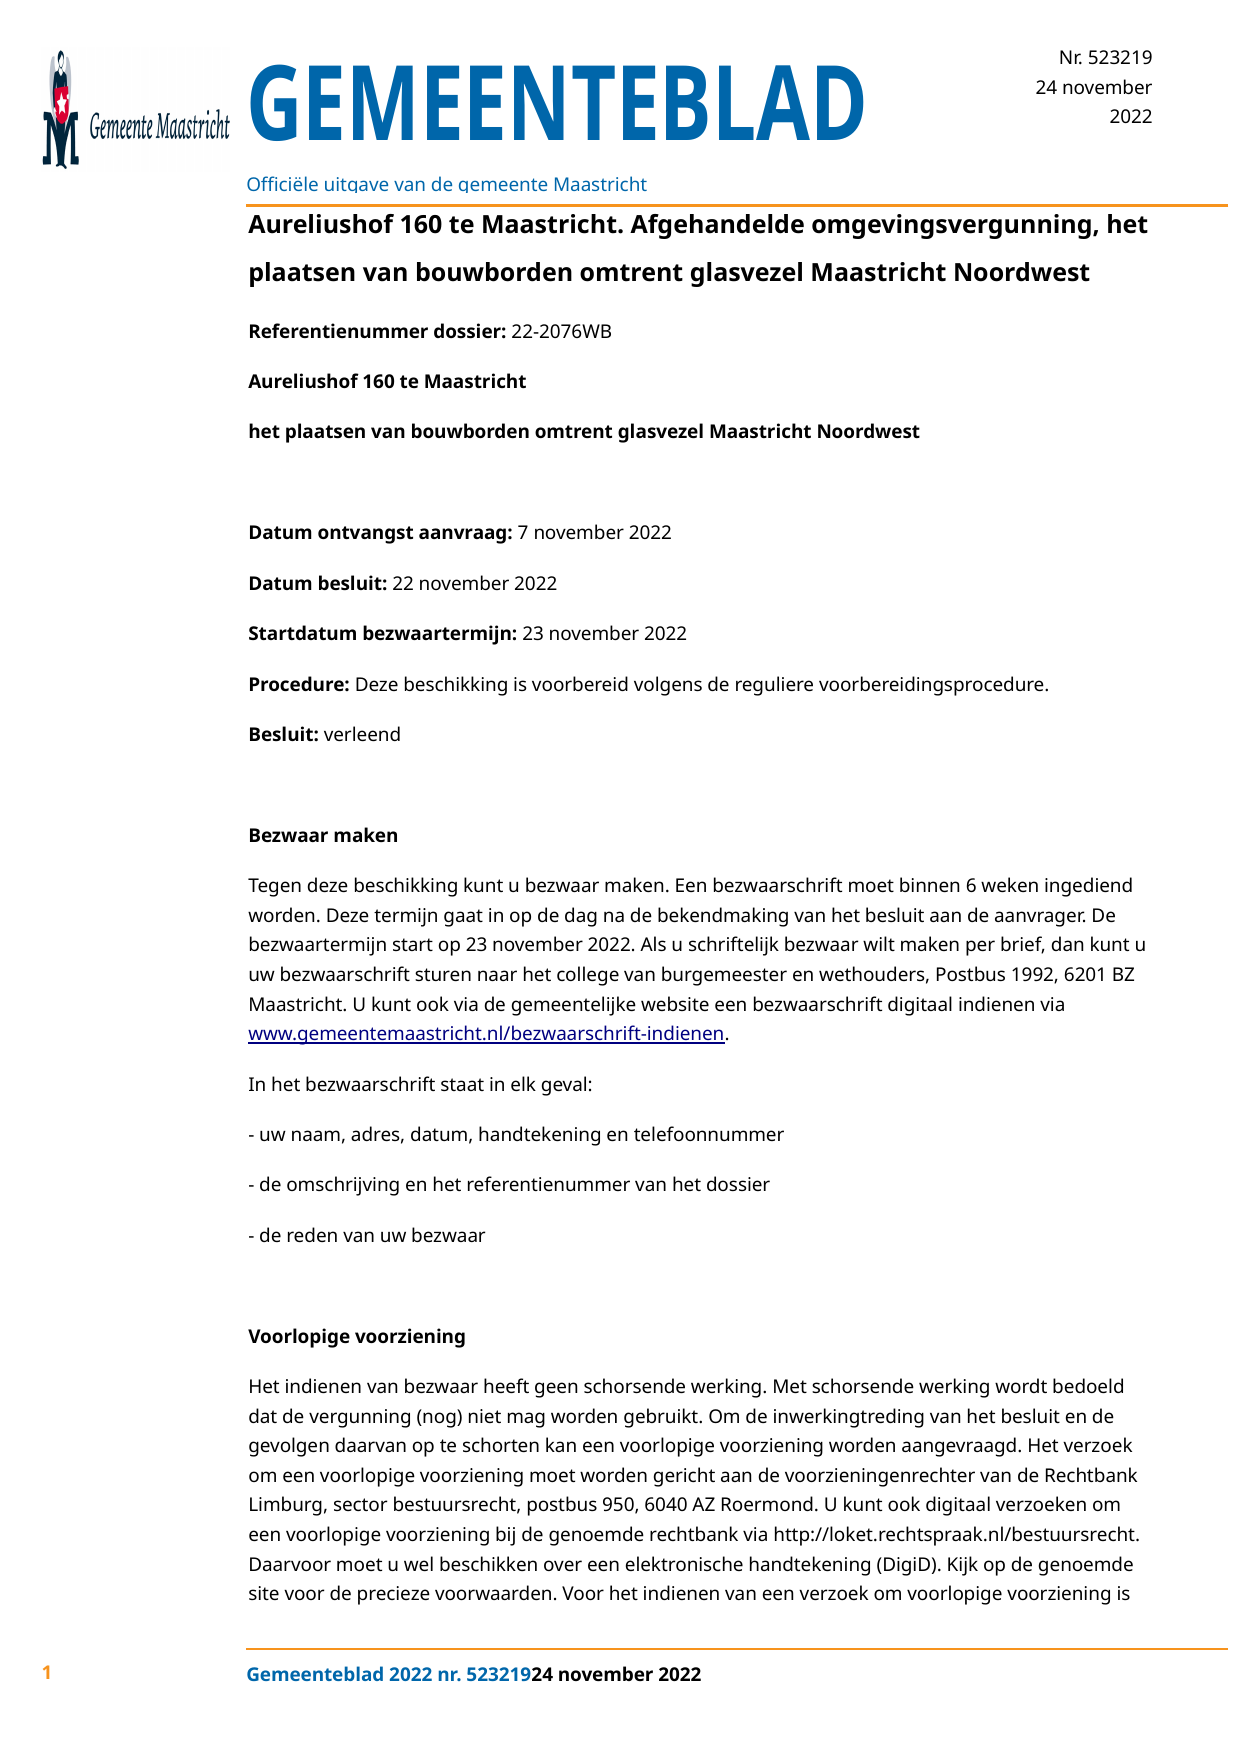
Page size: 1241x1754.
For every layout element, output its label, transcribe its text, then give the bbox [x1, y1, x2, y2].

text Datum ontvangst aanvraag: 7 november 2022 [248, 519, 1152, 545]
text - de omschrijving en het referentienummer van het dossier [248, 1172, 1152, 1197]
text Startdatum bezwaartermijn: 23 november 2022 [248, 620, 1152, 646]
text - de reden van uw bezwaar [248, 1222, 1152, 1248]
text Referentienummer dossier: 22-2076WB [248, 318, 1152, 344]
text Aureliushof 160 te Maastricht. Afgehandelde omgevingsvergunning, het plaatsen van bouwborden omtrent glasvezel Maastricht Noordwest [248, 207, 1152, 288]
text - uw naam, adres, datum, handtekening en telefoonnummer [248, 1121, 1152, 1147]
text het plaatsen van bouwborden omtrent glasvezel Maastricht Noordwest [248, 419, 1152, 444]
text Aureliushof 160 te Maastricht [248, 368, 1152, 394]
text Bezwaar maken [248, 822, 1152, 848]
text In het bezwaarschrift staat in elk geval: [248, 1071, 1152, 1097]
picture [41, 47, 231, 172]
text Datum besluit: 22 november 2022 [248, 570, 1152, 596]
text Tegen deze beschikking kunt u bezwaar maken. Een bezwaarschrift moet binnen 6 weken ingediend worden. Deze termijn gaat in op de dag na de bekendmaking van het besluit aan de aanvrager. De bezwaartermijn start op 23 november 2022. Als u schriftelijk bezwaar wilt maken per brief, dan kunt u uw bezwaarschrift sturen naar het college van burgemeester en wethouders, Postbus 1992, 6201 BZ Maastricht. U kunt ook via de gemeentelijke website een bezwaarschrift digitaal indienen via www.gemeentemaastricht.nl/bezwaarschrift-indienen. [248, 872, 1152, 1046]
text Besluit: verleend [248, 721, 1152, 747]
text Procedure: Deze beschikking is voorbereid volgens de reguliere voorbereidingsprocedure. [248, 671, 1152, 697]
text Voorlopige voorziening [248, 1323, 1152, 1349]
text Het indienen van bezwaar heeft geen schorsende werking. Met schorsende werking wordt bedoeld dat de vergunning (nog) niet mag worden gebruikt. Om de inwerkingtreding van het besluit en de gevolgen daarvan op te schorten kan een voorlopige voorziening worden aangevraagd. Het verzoek om een voorlopige voorziening moet worden gericht aan de voorzieningenrechter van de Rechtbank Limburg, sector bestuursrecht, postbus 950, 6040 AZ Roermond. U kunt ook digitaal verzoeken om een voorlopige voorziening bij de genoemde rechtbank via http://loket.rechtspraak.nl/bestuursrecht. Daarvoor moet u wel beschikken over een elektronische handtekening (DigiD). Kijk op de genoemde site voor de precieze voorwaarden. Voor het indienen van een verzoek om voorlopige voorziening is [248, 1373, 1152, 1606]
